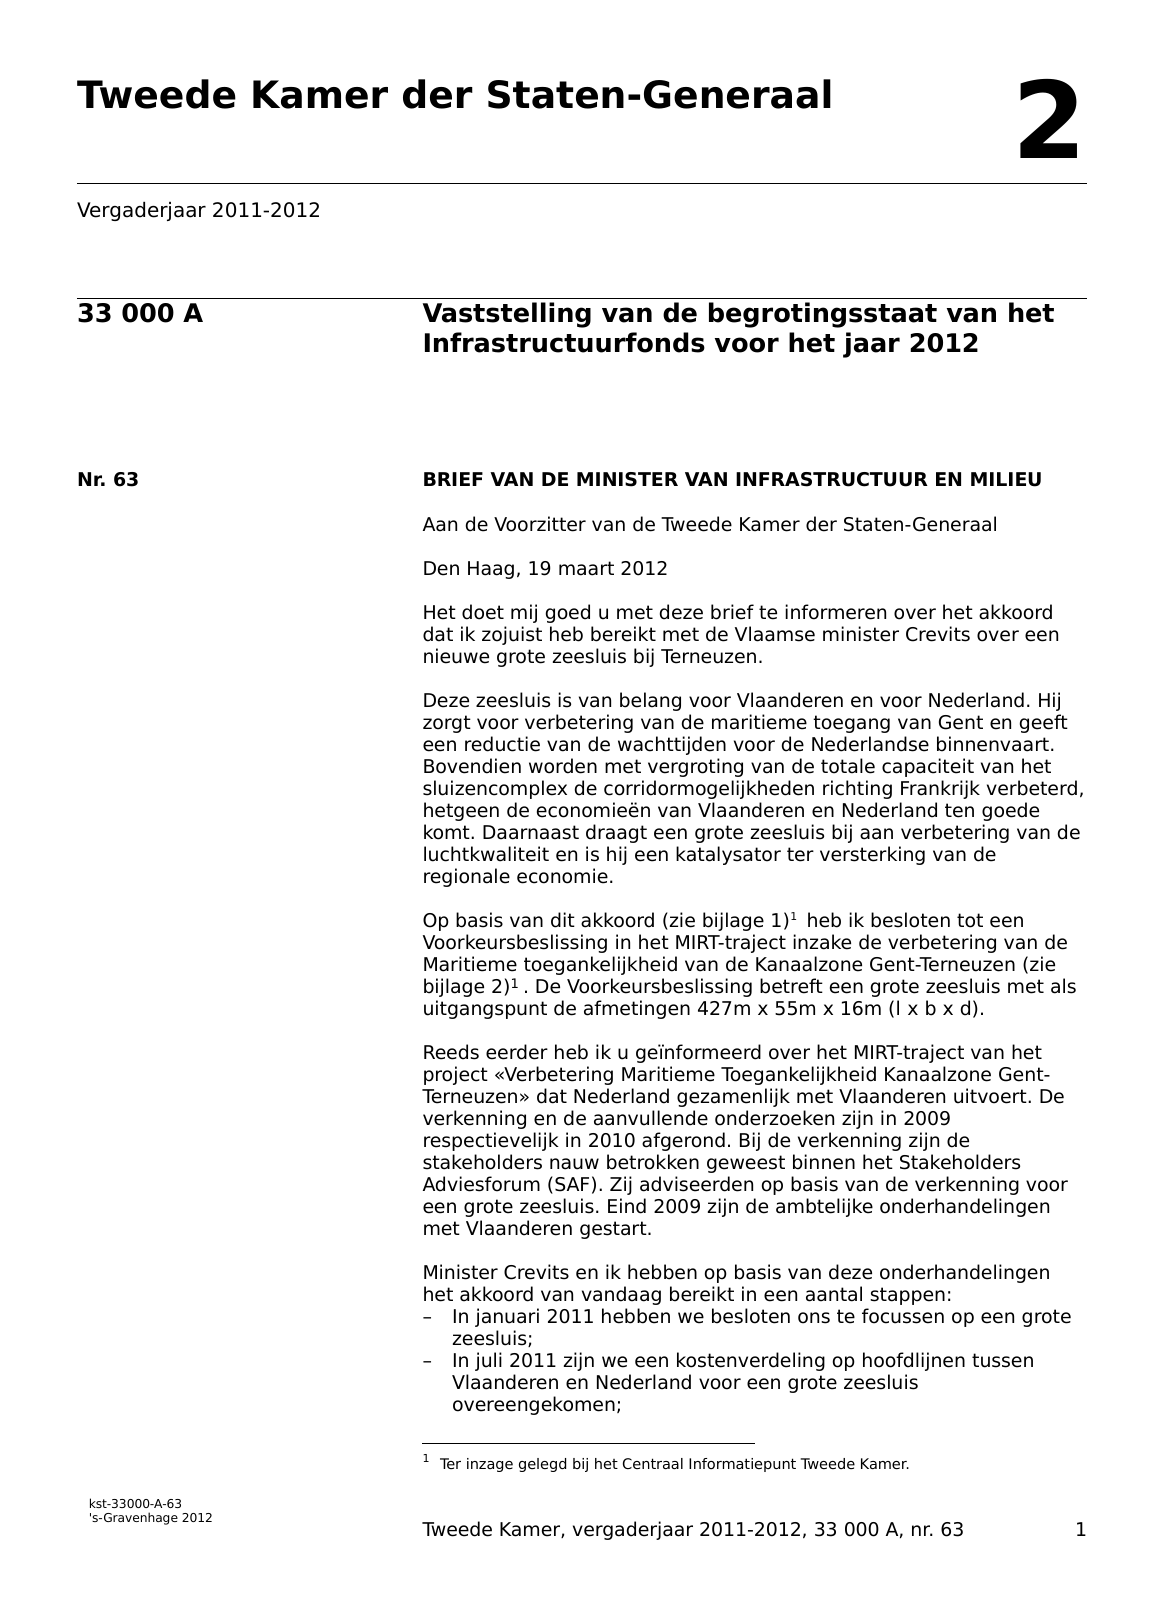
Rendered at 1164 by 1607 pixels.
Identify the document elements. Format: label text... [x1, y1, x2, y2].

subtitle Nr. 63 BRIEF VAN DE MINISTER VAN INFRASTRUCTUUR EN MILIEU [77, 469, 1087, 491]
text Minister Crevits en ik hebben op basis van deze onderhandelingen het akkoord van vandaag bereikt in een aantal stappen: [422, 1262, 1087, 1306]
text 's-Gravenhage 2012 [88, 1511, 323, 1525]
subtitle 33 000 A Vaststelling van de begrotingsstaat van het Infrastructuurfonds voor het jaar 2012 [77, 299, 1087, 358]
text Aan de Voorzitter van de Tweede Kamer der Staten-Generaal [422, 513, 1087, 536]
text Ter inzage gelegd bij het Centraal Informatiepunt Tweede Kamer. [422, 1452, 1087, 1474]
text kst-33000-A-63 [88, 1497, 323, 1511]
text Deze zeesluis is van belang voor Vlaanderen en voor Nederland. Hij zorgt voor verbetering van de maritieme toegang van Gent en geeft een reductie van de wachttijden voor de Nederlandse binnenvaart. Bovendien worden met vergroting van de totale capaciteit van het sluizencomplex de corridormogelijkheden richting Frankrijk verbeterd, hetgeen de economieën van Vlaanderen en Nederland ten goede komt. Daarnaast draagt een grote zeesluis bij aan verbetering van de luchtkwaliteit en is hij een katalysator ter versterking van de regionale economie. [422, 690, 1087, 888]
text Den Haag, 19 maart 2012 [422, 558, 1087, 580]
text – In juli 2011 zijn we een kostenverdeling op hoofdlijnen tussen Vlaanderen en Nederland voor een grote zeesluis overeengekomen; [422, 1350, 1087, 1416]
text Op basis van dit akkoord (zie bijlage 1) heb ik besloten tot een Voorkeursbeslissing in het MIRT-traject inzake de verbetering van de Maritieme toegankelijkheid van de Kanaalzone Gent-Terneuzen (zie bijlage 2)1. De Voorkeursbeslissing betreft een grote zeesluis met als uitgangspunt de afmetingen 427m x 55m x 16m (l x b x d). [422, 910, 1087, 1020]
table_header Tweede Kamer der Staten-Generaal [77, 59, 886, 183]
text Het doet mij goed u met deze brief te informeren over het akkoord dat ik zojuist heb bereikt met de Vlaamse minister Crevits over een nieuwe grote zeesluis bij Terneuzen. [422, 602, 1087, 668]
table_cell Vergaderjaar 2011-2012 [77, 184, 1087, 298]
text – In januari 2011 hebben we besloten ons te focussen op een grote zeesluis; [422, 1306, 1087, 1350]
text Reeds eerder heb ik u geïnformeerd over het MIRT-traject van het project «Verbetering Maritieme Toegankelijkheid Kanaalzone Gent-Terneuzen» dat Nederland gezamenlijk met Vlaanderen uitvoert. De verkenning en de aanvullende onderzoeken zijn in 2009 respectievelijk in 2010 afgerond. Bij de verkenning zijn de stakeholders nauw betrokken geweest binnen het Stakeholders Adviesforum (SAF). Zij adviseerden op basis van de verkenning voor een grote zeesluis. Eind 2009 zijn de ambtelijke onderhandelingen met Vlaanderen gestart. [422, 1042, 1087, 1240]
table_header 2 [886, 59, 1087, 183]
